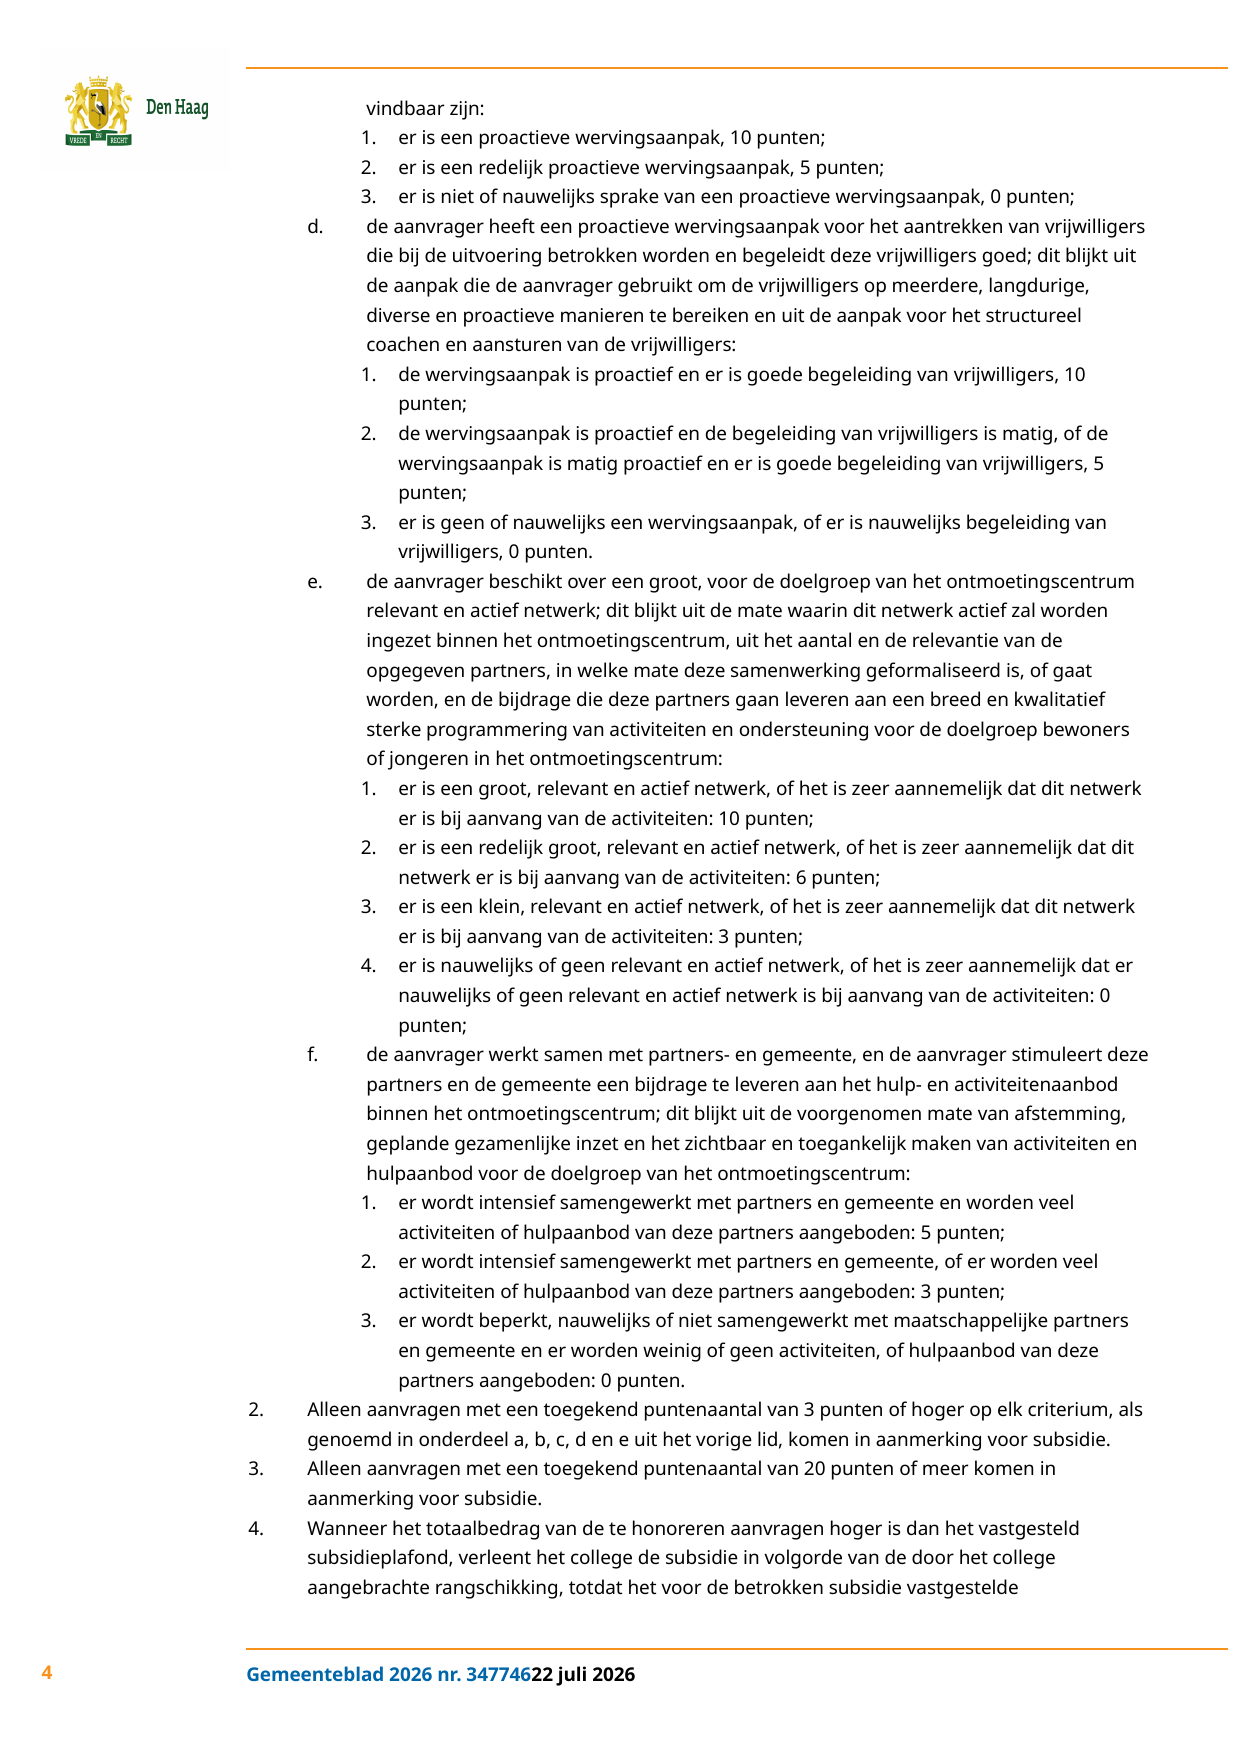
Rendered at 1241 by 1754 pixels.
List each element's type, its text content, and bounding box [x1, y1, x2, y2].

list de aanvrager heeft een proactieve wervingsaanpak voor het aantrekken van vrijwilligers die bij de uitvoering betrokken worden en begeleidt deze vrijwilligers goed; dit blijkt uit de aanpak die de aanvrager gebruikt om de vrijwilligers op meerdere, langdurige, diverse en proactieve manieren te bereiken en uit de aanpak voor het structureel coachen en aansturen van de vrijwilligers: [307, 213, 1152, 357]
list Alleen aanvragen met een toegekend puntenaantal van 3 punten of hoger op elk criterium, als genoemd in onderdeel a, b, c, d en e uit het vorige lid, komen in aanmerking voor subsidie. [248, 1396, 1152, 1452]
list er is nauwelijks of geen relevant en actief netwerk, of het is zeer aannemelijk dat er nauwelijks of geen relevant en actief netwerk is bij aanvang van de activiteiten: 0 punten; [361, 953, 1152, 1038]
list er wordt intensief samengewerkt met partners en gemeente, of er worden veel activiteiten of hulpaanbod van deze partners aangeboden: 3 punten; [361, 1248, 1152, 1304]
list de wervingsaanpak is proactief en er is goede begeleiding van vrijwilligers, 10 punten; [361, 361, 1152, 416]
list er is geen of nauwelijks een wervingsaanpak, of er is nauwelijks begeleiding van vrijwilligers, 0 punten. [361, 509, 1152, 564]
list er is niet of nauwelijks sprake van een proactieve wervingsaanpak, 0 punten; [361, 183, 1152, 209]
list vindbaar zijn: [307, 95, 1152, 121]
list Wanneer het totaalbedrag van de te honoreren aanvragen hoger is dan het vastgesteld subsidieplafond, verleent het college de subsidie in volgorde van de door het college aangebrachte rangschikking, totdat het voor de betrokken subsidie vastgestelde [248, 1515, 1152, 1600]
list er wordt beperkt, nauwelijks of niet samengewerkt met maatschappelijke partners en gemeente en er worden weinig of geen activiteiten, of hulpaanbod van deze partners aangeboden: 0 punten. [361, 1308, 1152, 1393]
list er wordt intensief samengewerkt met partners en gemeente en worden veel activiteiten of hulpaanbod van deze partners aangeboden: 5 punten; [361, 1189, 1152, 1245]
list er is een groot, relevant en actief netwerk, of het is zeer aannemelijk dat dit netwerk er is bij aanvang van de activiteiten: 10 punten; [361, 775, 1152, 831]
list de wervingsaanpak is proactief en de begeleiding van vrijwilligers is matig, of de wervingsaanpak is matig proactief en er is goede begeleiding van vrijwilligers, 5 punten; [361, 420, 1152, 505]
picture [41, 47, 231, 172]
list er is een klein, relevant en actief netwerk, of het is zeer aannemelijk dat dit netwerk er is bij aanvang van de activiteiten: 3 punten; [361, 893, 1152, 949]
list er is een proactieve wervingsaanpak, 10 punten; [361, 124, 1152, 150]
list Alleen aanvragen met een toegekend puntenaantal van 20 punten of meer komen in aanmerking voor subsidie. [248, 1456, 1152, 1511]
list de aanvrager beschikt over een groot, voor de doelgroep van het ontmoetingscentrum relevant en actief netwerk; dit blijkt uit de mate waarin dit netwerk actief zal worden ingezet binnen het ontmoetingscentrum, uit het aantal en de relevantie van de opgegeven partners, in welke mate deze samenwerking geformaliseerd is, of gaat worden, en de bijdrage die deze partners gaan leveren aan een breed en kwalitatief sterke programmering van activiteiten en ondersteuning voor de doelgroep bewoners of jongeren in het ontmoetingscentrum: [307, 568, 1152, 771]
list de aanvrager werkt samen met partners- en gemeente, en de aanvrager stimuleert deze partners en de gemeente een bijdrage te leveren aan het hulp- en activiteitenaanbod binnen het ontmoetingscentrum; dit blijkt uit de voorgenomen mate van afstemming, geplande gezamenlijke inzet en het zichtbaar en toegankelijk maken van activiteiten en hulpaanbod voor de doelgroep van het ontmoetingscentrum: [307, 1041, 1152, 1186]
list er is een redelijk groot, relevant en actief netwerk, of het is zeer aannemelijk dat dit netwerk er is bij aanvang van de activiteiten: 6 punten; [361, 834, 1152, 890]
list er is een redelijk proactieve wervingsaanpak, 5 punten; [361, 154, 1152, 180]
